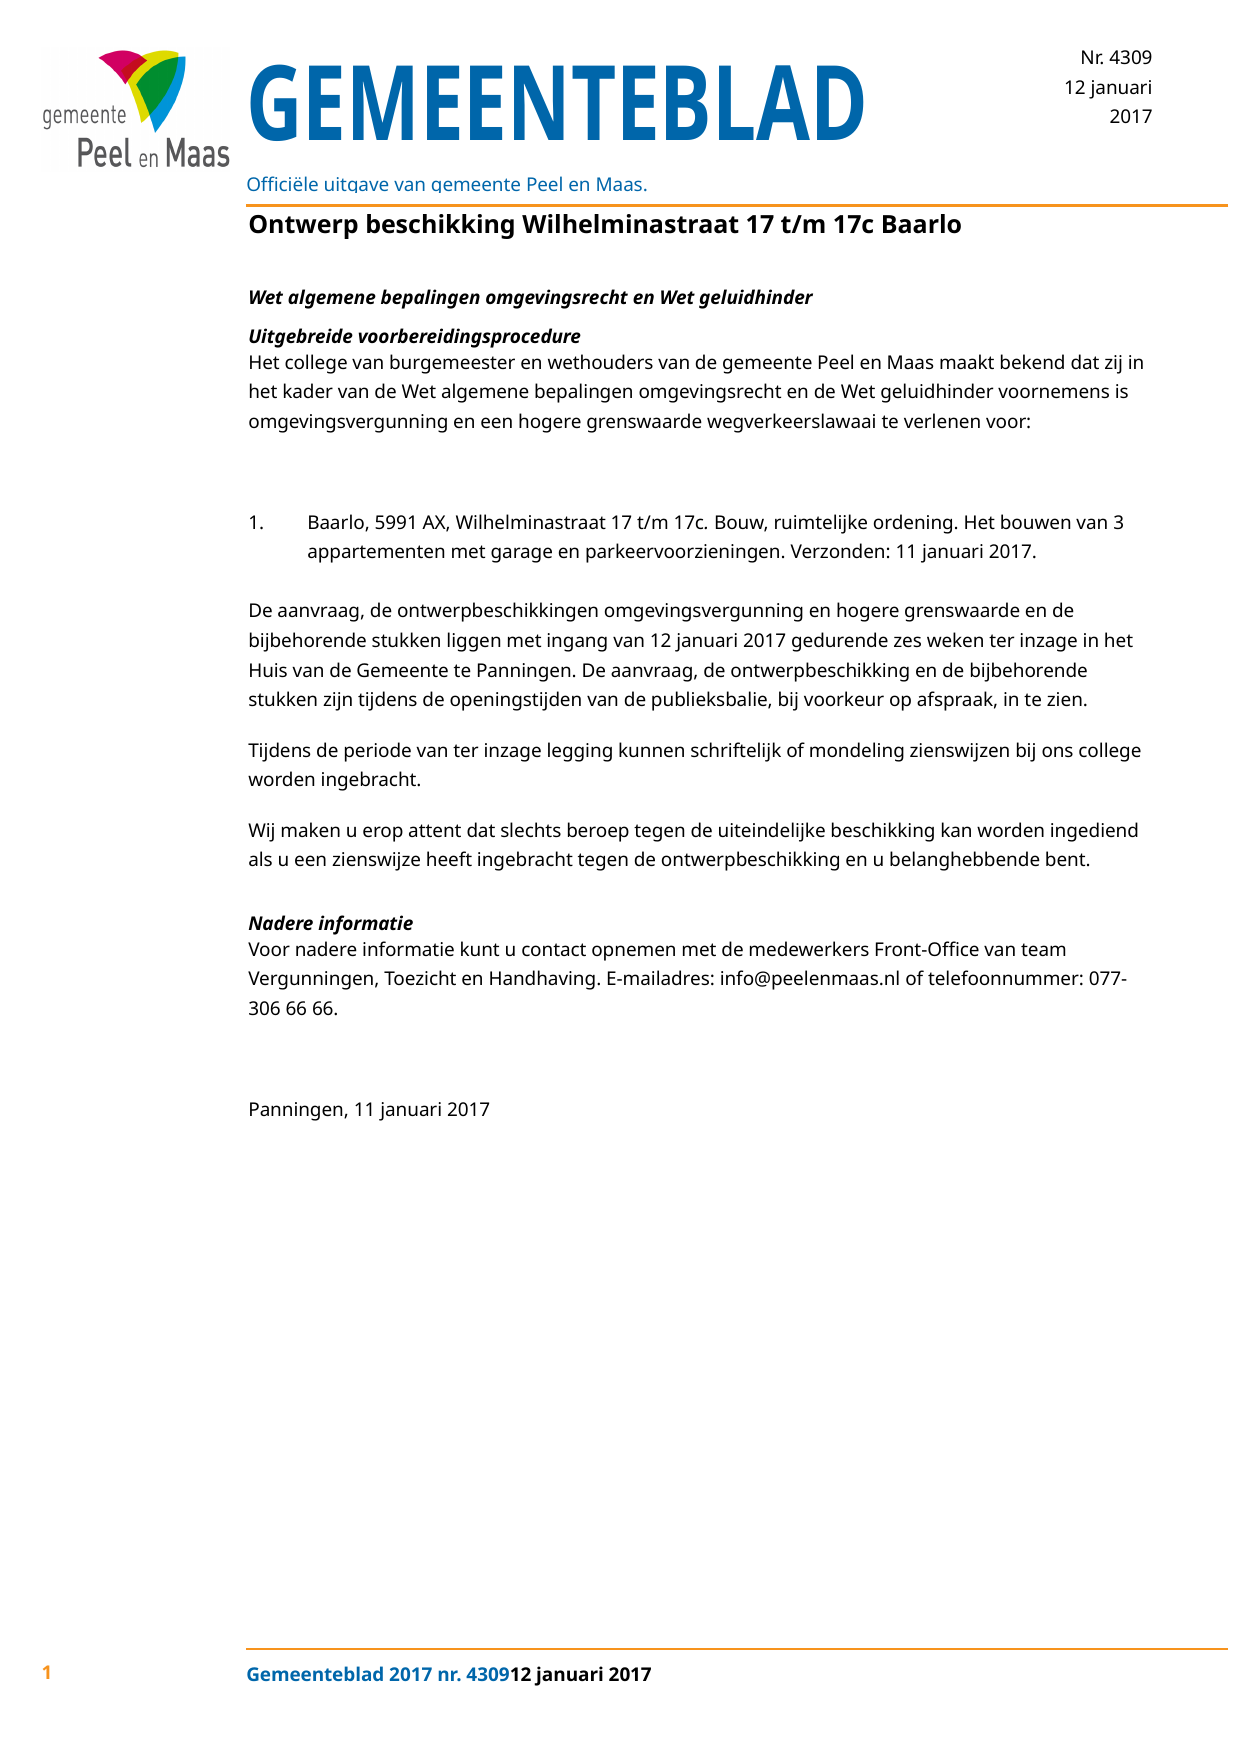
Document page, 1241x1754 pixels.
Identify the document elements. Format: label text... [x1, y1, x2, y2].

text De aanvraag, de ontwerpbeschikkingen omgevingsvergunning en hogere grenswaarde en de bijbehorende stukken liggen met ingang van 12 januari 2017 gedurende zes weken ter inzage in het Huis van de Gemeente te Panningen. De aanvraag, de ontwerpbeschikking en de bijbehorende stukken zijn tijdens de openingstijden van de publieksbalie, bij voorkeur op afspraak, in te zien. [248, 598, 1152, 712]
text Wij maken u erop attent dat slechts beroep tegen de uiteindelijke beschikking kan worden ingediend als u een zienswijze heeft ingebracht tegen de ontwerpbeschikking en u belanghebbende bent. [248, 817, 1152, 872]
text Het college van burgemeester en wethouders van de gemeente Peel en Maas maakt bekend dat zij in het kader van de Wet algemene bepalingen omgevingsrecht en de Wet geluidhinder voornemens is omgevingsvergunning en een hogere grenswaarde wegverkeerslawaai te verlenen voor: [248, 349, 1152, 434]
list Baarlo, 5991 AX, Wilhelminastraat 17 t/m 17c. Bouw, ruimtelijke ordening. Het bouwen van 3 appartementen met garage en parkeervoorzieningen. Verzonden: 11 januari 2017. [248, 509, 1152, 564]
text Uitgebreide voorbereidingsprocedure [248, 323, 1152, 349]
picture [41, 47, 231, 172]
text Tijdens de periode van ter inzage legging kunnen schriftelijk of mondeling zienswijzen bij ons college worden ingebracht. [248, 737, 1152, 792]
text Wet algemene bepalingen omgevingsrecht en Wet geluidhinder [248, 284, 1152, 309]
text Panningen, 11 januari 2017 [248, 1096, 1152, 1122]
text Voor nadere informatie kunt u contact opnemen met de medewerkers Front-Office van team Vergunningen, Toezicht en Handhaving. E-mailadres: info@peelenmaas.nl of telefoonnummer: 077- 306 66 66. [248, 936, 1152, 1021]
text Nadere informatie [248, 910, 1152, 936]
text Ontwerp beschikking Wilhelminastraat 17 t/m 17c Baarlo [248, 207, 1152, 241]
